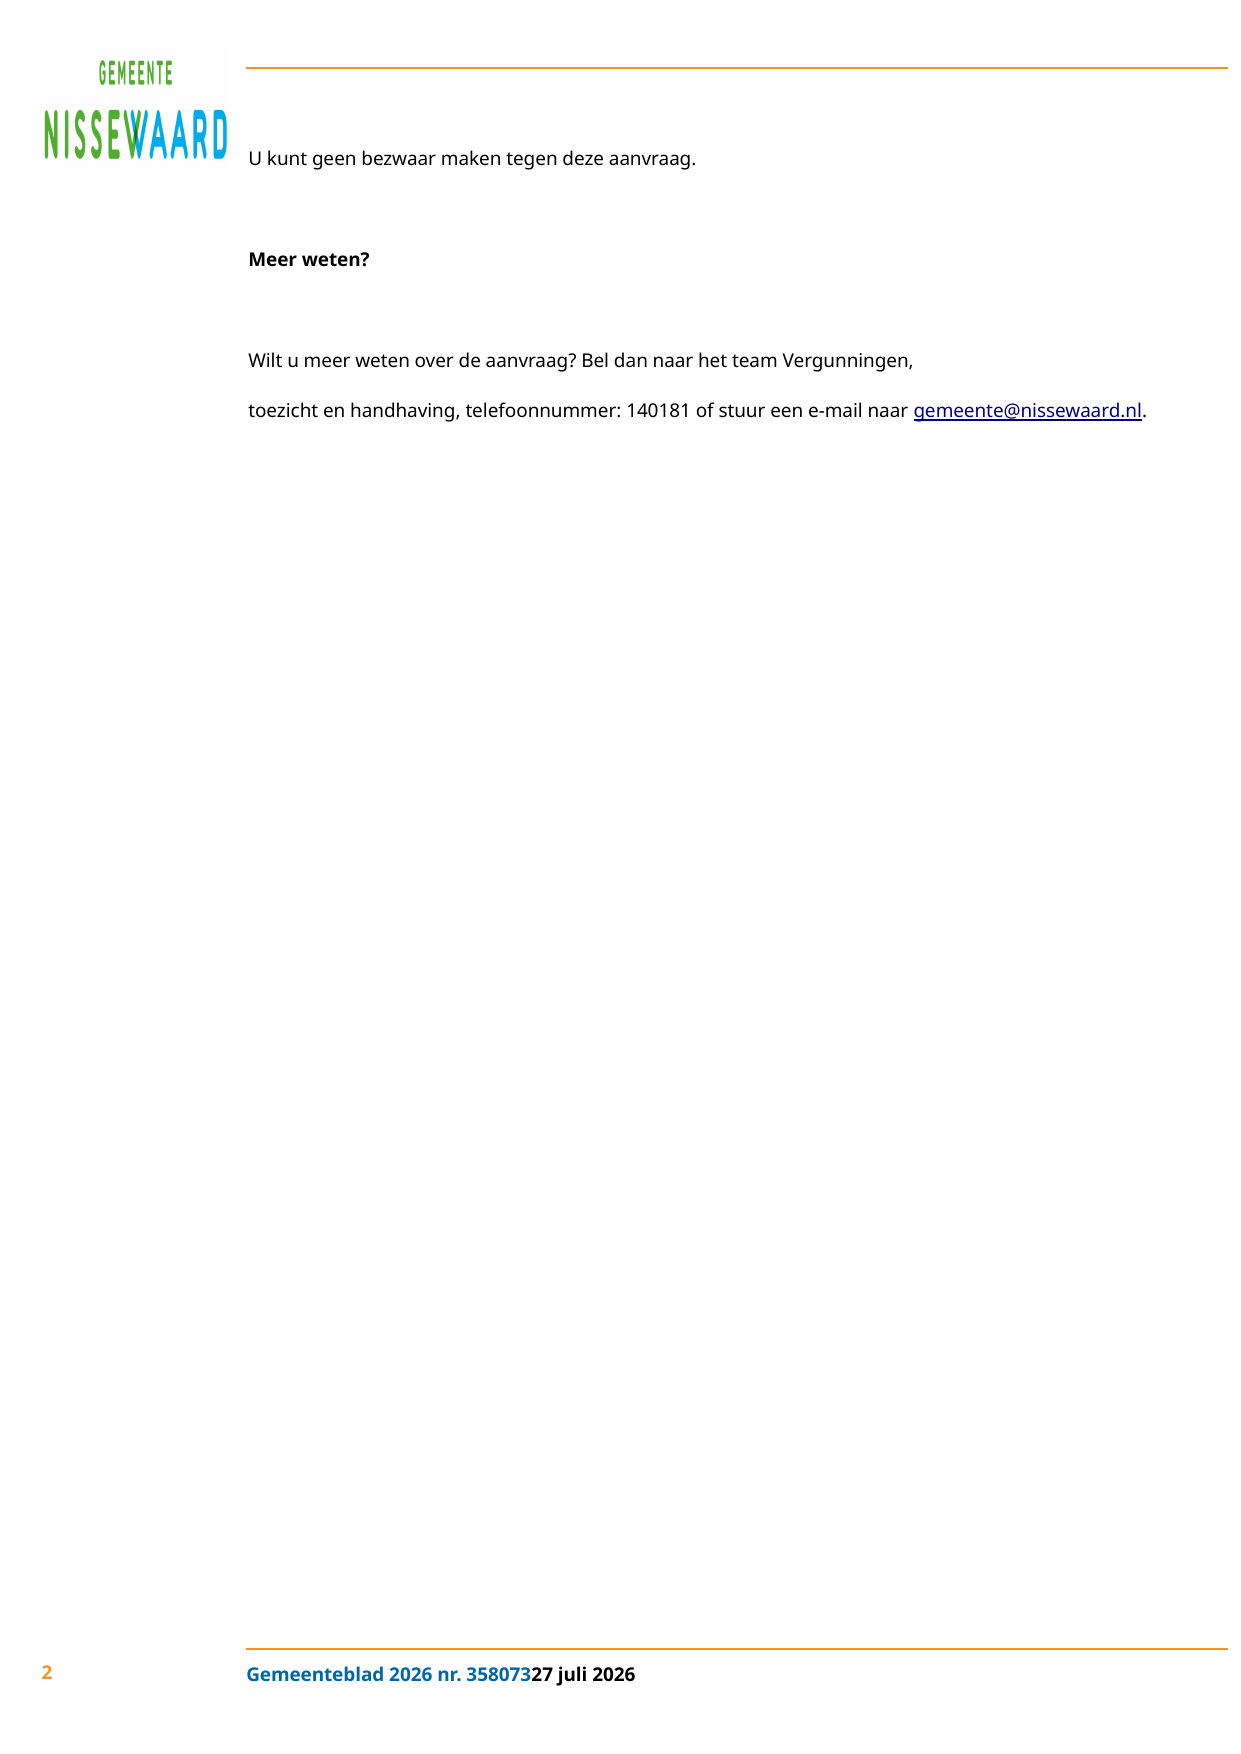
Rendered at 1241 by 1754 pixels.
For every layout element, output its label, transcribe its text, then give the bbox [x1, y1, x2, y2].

text Meer weten? [248, 246, 1152, 272]
picture [41, 47, 231, 172]
text toezicht en handhaving, telefoonnummer: 140181 of stuur een e-mail naar gemeente@nissewaard.nl. [248, 397, 1152, 423]
text U kunt geen bezwaar maken tegen deze aanvraag. [248, 145, 1152, 171]
text Wilt u meer weten over de aanvraag? Bel dan naar het team Vergunningen, [248, 347, 1152, 373]
